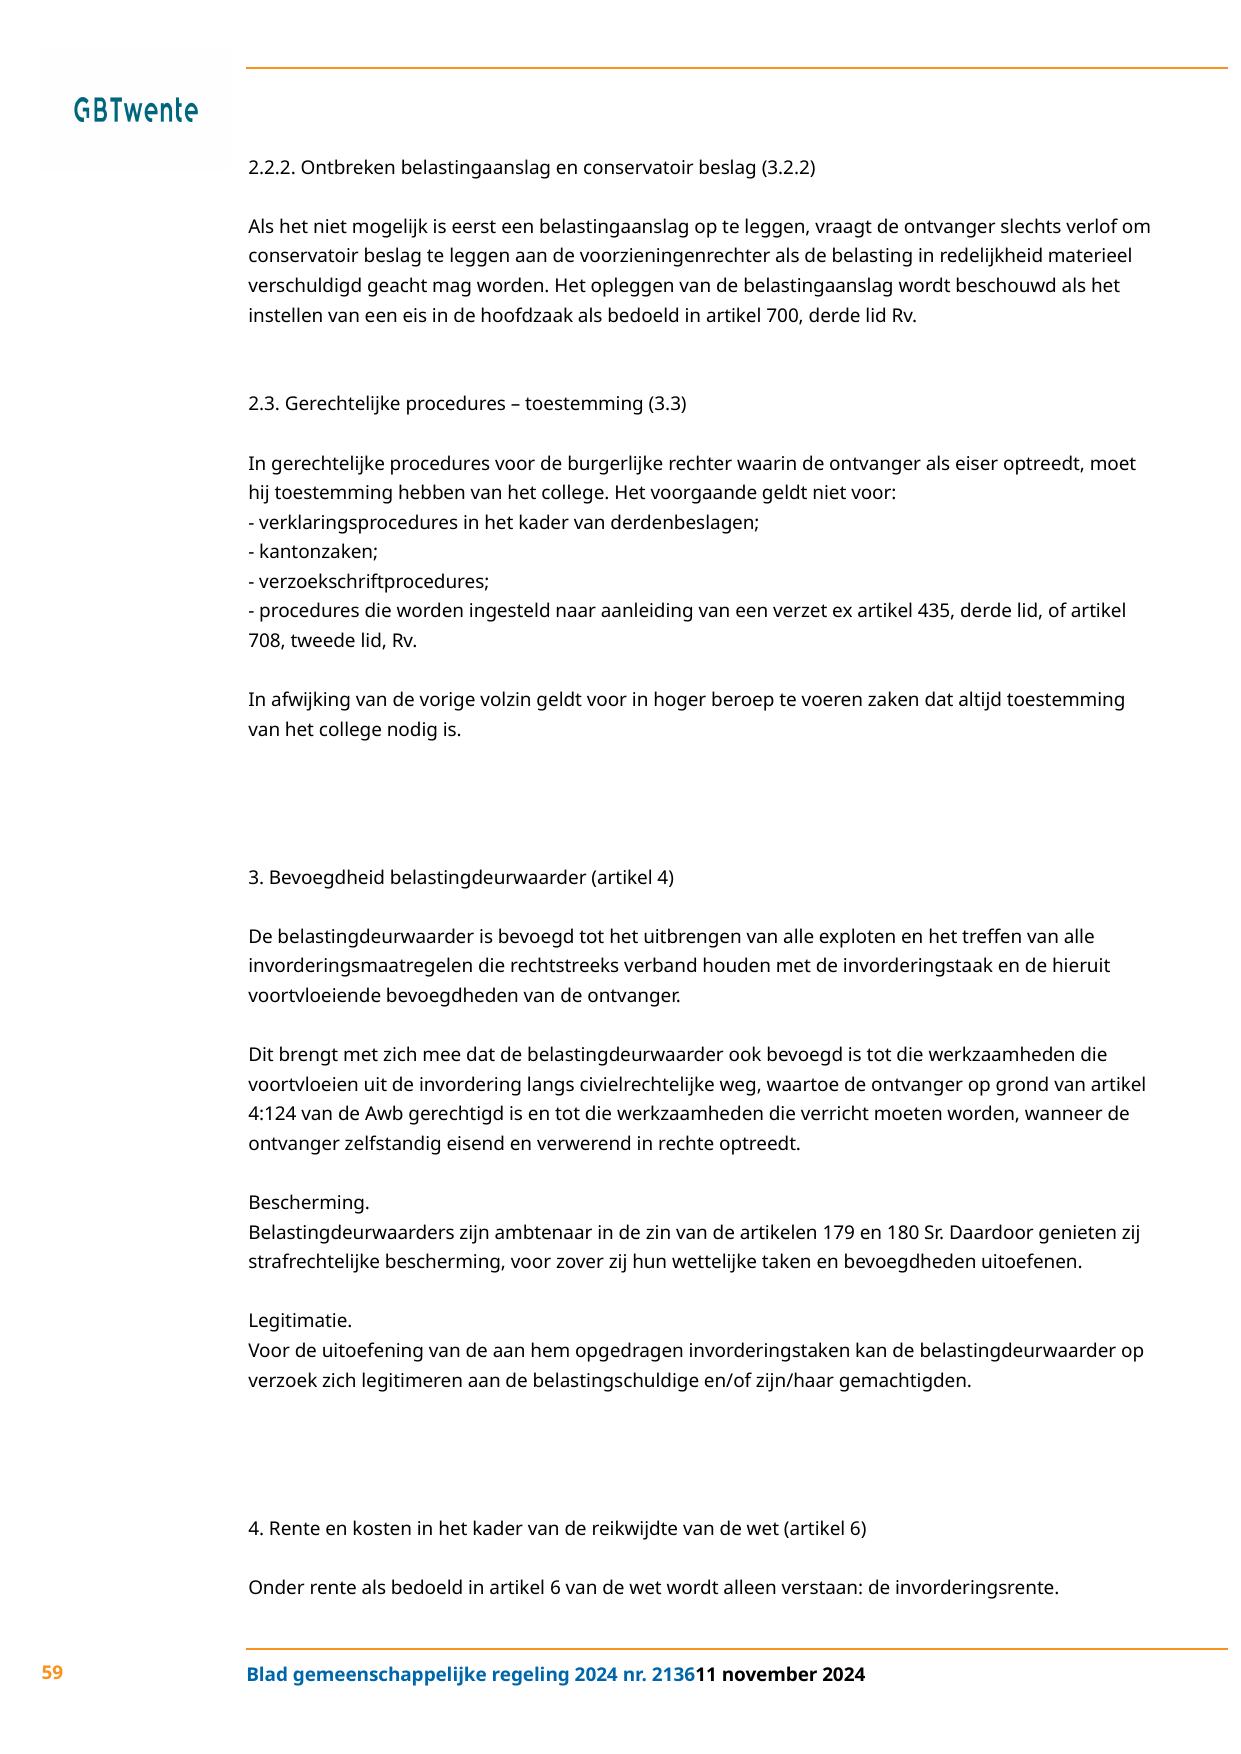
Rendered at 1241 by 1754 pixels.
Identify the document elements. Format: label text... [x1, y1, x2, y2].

text - verzoekschriftprocedures; [248, 568, 1152, 594]
text Onder rente als bedoeld in artikel 6 van de wet wordt alleen verstaan: de invorderingsrente. [248, 1574, 1152, 1600]
text Dit brengt met zich mee dat de belastingdeurwaarder ook bevoegd is tot die werkzaamheden die voortvloeien uit de invordering langs civielrechtelijke weg, waartoe de ontvanger op grond van artikel 4:124 van de Awb gerechtigd is en tot die werkzaamheden die verricht moeten worden, wanneer de ontvanger zelfstandig eisend en verwerend in rechte optreedt. [248, 1041, 1152, 1156]
text In afwijking van de vorige volzin geldt voor in hoger beroep te voeren zaken dat altijd toestemming van het college nodig is. [248, 686, 1152, 742]
text - kantonzaken; [248, 538, 1152, 564]
text Legitimatie. [248, 1308, 1152, 1333]
text Belastingdeurwaarders zijn ambtenaar in de zin van de artikelen 179 en 180 Sr. Daardoor genieten zij strafrechtelijke bescherming, voor zover zij hun wettelijke taken en bevoegdheden uitoefenen. [248, 1219, 1152, 1274]
text - verklaringsprocedures in het kader van derdenbeslagen; [248, 509, 1152, 535]
text 3. Bevoegdheid belastingdeurwaarder (artikel 4) [248, 864, 1152, 890]
text Voor de uitoefening van de aan hem opgedragen invorderingstaken kan de belastingdeurwaarder op verzoek zich legitimeren aan de belastingschuldige en/of zijn/haar gemachtigden. [248, 1337, 1152, 1393]
picture [41, 47, 231, 172]
text 4. Rente en kosten in het kader van de reikwijdte van de wet (artikel 6) [248, 1515, 1152, 1541]
text Bescherming. [248, 1189, 1152, 1215]
text 2.2.2. Ontbreken belastingaanslag en conservatoir beslag (3.2.2) [248, 154, 1152, 180]
text - procedures die worden ingesteld naar aanleiding van een verzet ex artikel 435, derde lid, of artikel 708, tweede lid, Rv. [248, 598, 1152, 653]
text In gerechtelijke procedures voor de burgerlijke rechter waarin de ontvanger als eiser optreedt, moet hij toestemming hebben van het college. Het voorgaande geldt niet voor: [248, 450, 1152, 505]
text Als het niet mogelijk is eerst een belastingaanslag op te leggen, vraagt de ontvanger slechts verlof om conservatoir beslag te leggen aan de voorzieningenrechter als de belasting in redelijkheid materieel verschuldigd geacht mag worden. Het opleggen van de belastingaanslag wordt beschouwd als het instellen van een eis in de hoofdzaak als bedoeld in artikel 700, derde lid Rv. [248, 213, 1152, 328]
text 2.3. Gerechtelijke procedures – toestemming (3.3) [248, 391, 1152, 416]
text De belastingdeurwaarder is bevoegd tot het uitbrengen van alle exploten en het treffen van alle invorderingsmaatregelen die rechtstreeks verband houden met de invorderingstaak en de hieruit voortvloeiende bevoegdheden van de ontvanger. [248, 923, 1152, 1008]
